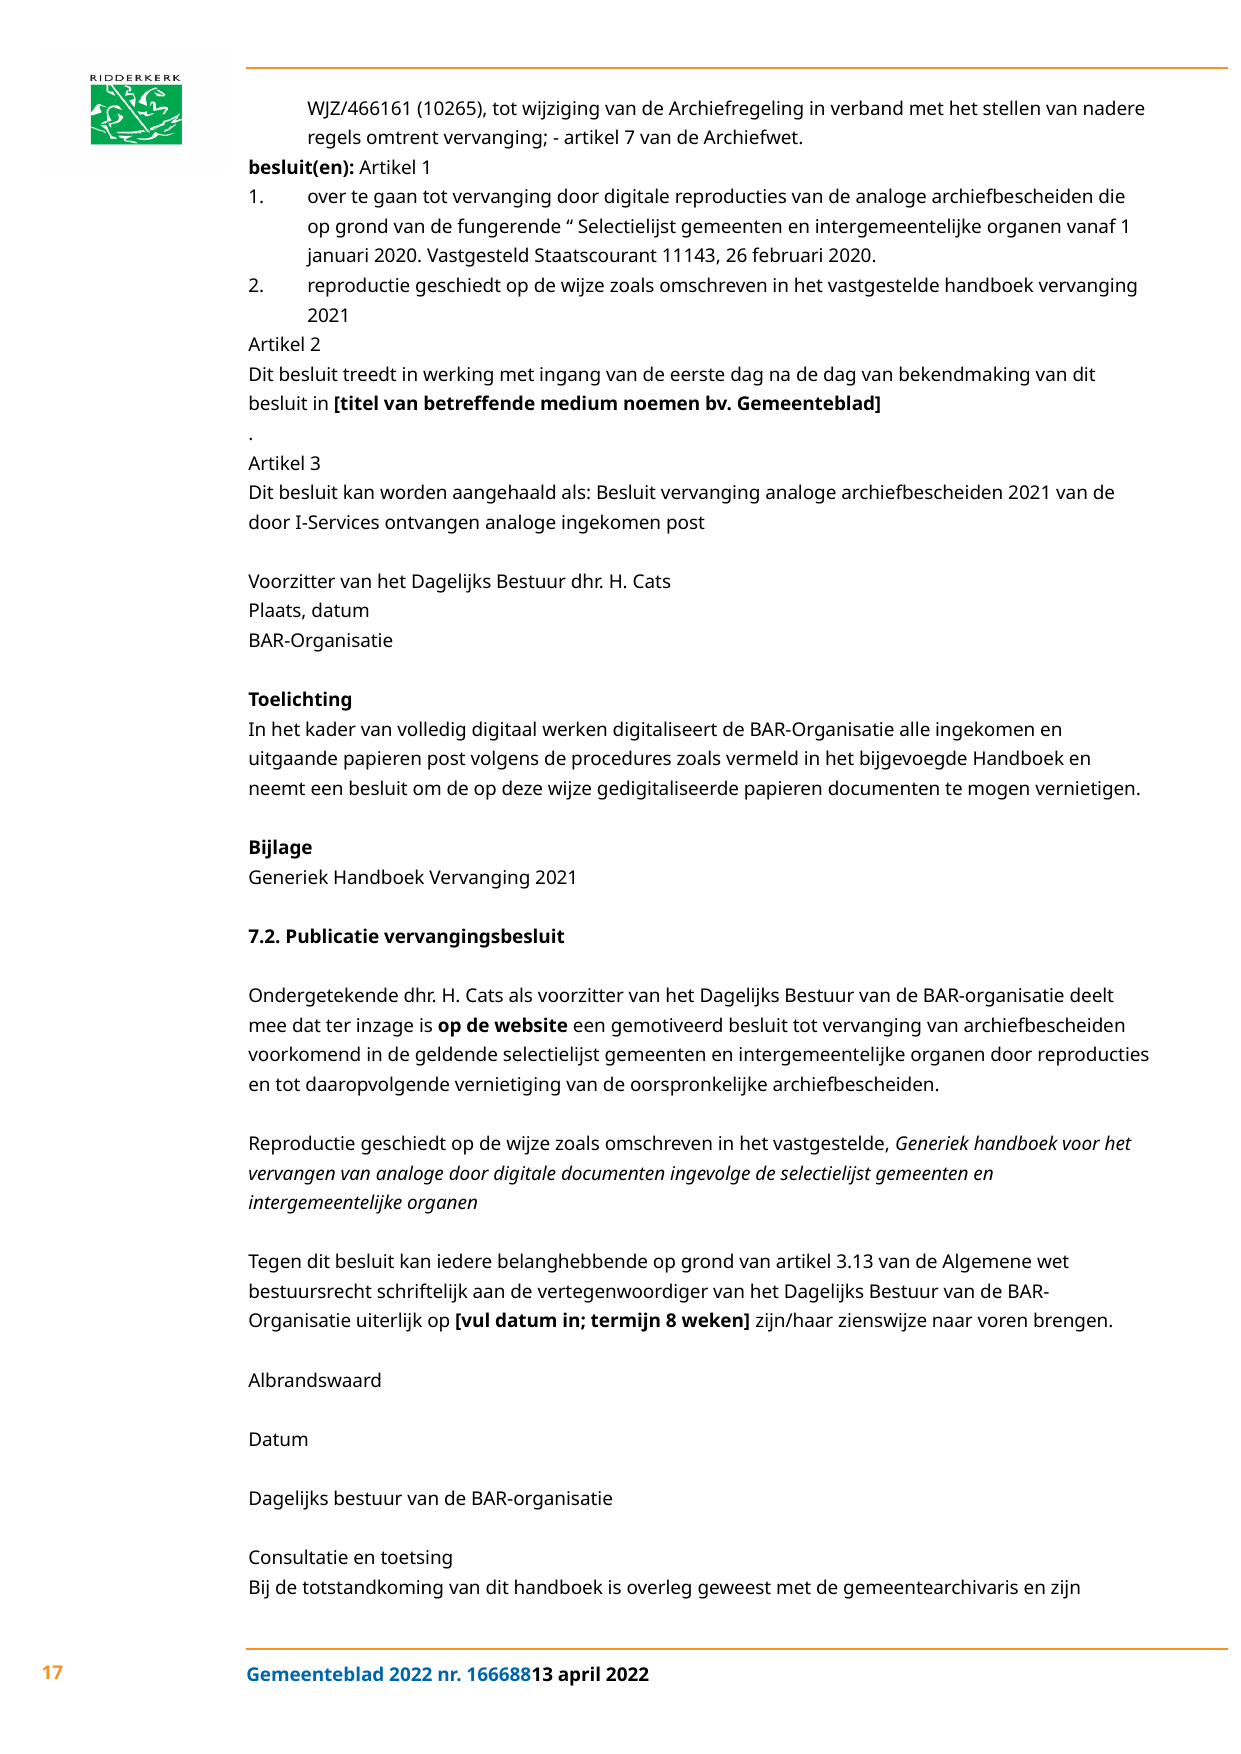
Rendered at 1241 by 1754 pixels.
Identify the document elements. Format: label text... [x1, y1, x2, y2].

text Dit besluit treedt in werking met ingang van de eerste dag na de dag van bekendmaking van dit besluit in [titel van betreffende medium noemen bv. Gemeenteblad] [248, 361, 1152, 416]
text Bijlage [248, 834, 1152, 860]
text BAR-Organisatie [248, 627, 1152, 653]
picture [41, 47, 231, 172]
text Reproductie geschiedt op de wijze zoals omschreven in het vastgestelde, Generiek handboek voor het vervangen van analoge door digitale documenten ingevolge de selectielijst gemeenten en intergemeentelijke organen [248, 1130, 1152, 1215]
text Artikel 3 [248, 450, 1152, 476]
text In het kader van volledig digitaal werken digitaliseert de BAR-Organisatie alle ingekomen en uitgaande papieren post volgens de procedures zoals vermeld in het bijgevoegde Handboek en neemt een besluit om de op deze wijze gedigitaliseerde papieren documenten te mogen vernietigen. [248, 716, 1152, 801]
text Toelichting [248, 686, 1152, 712]
list reproductie geschiedt op de wijze zoals omschreven in het vastgestelde handboek vervanging 2021 [248, 272, 1152, 328]
text Dagelijks bestuur van de BAR-organisatie [248, 1485, 1152, 1511]
text Generiek Handboek Vervanging 2021 [248, 864, 1152, 890]
text 7.2. Publicatie vervangingsbesluit [248, 923, 1152, 949]
text Datum [248, 1426, 1152, 1452]
text Albrandswaard [248, 1367, 1152, 1393]
text Plaats, datum [248, 598, 1152, 623]
text Bij de totstandkoming van dit handboek is overleg geweest met de gemeentearchivaris en zijn [248, 1574, 1152, 1600]
text besluit(en): Artikel 1 [248, 154, 1152, 180]
text . [248, 420, 1152, 446]
text Tegen dit besluit kan iedere belanghebbende op grond van artikel 3.13 van de Algemene wet bestuursrecht schriftelijk aan de vertegenwoordiger van het Dagelijks Bestuur van de BAR-Organisatie uiterlijk op [vul datum in; termijn 8 weken] zijn/haar zienswijze naar voren brengen. [248, 1248, 1152, 1333]
list over te gaan tot vervanging door digitale reproducties van de analoge archiefbescheiden die op grond van de fungerende “ Selectielijst gemeenten en intergemeentelijke organen vanaf 1 januari 2020. Vastgesteld Staatscourant 11143, 26 februari 2020. [248, 183, 1152, 268]
text Voorzitter van het Dagelijks Bestuur dhr. H. Cats [248, 568, 1152, 594]
text Consultatie en toetsing [248, 1544, 1152, 1570]
text Dit besluit kan worden aangehaald als: Besluit vervanging analoge archiefbescheiden 2021 van de door I-Services ontvangen analoge ingekomen post [248, 479, 1152, 535]
text Artikel 2 [248, 331, 1152, 357]
text Ondergetekende dhr. H. Cats als voorzitter van het Dagelijks Bestuur van de BAR-organisatie deelt mee dat ter inzage is op de website een gemotiveerd besluit tot vervanging van archiefbescheiden voorkomend in de geldende selectielijst gemeenten en intergemeentelijke organen door reproducties en tot daaropvolgende vernietiging van de oorspronkelijke archiefbescheiden. [248, 982, 1152, 1097]
list WJZ/466161 (10265), tot wijziging van de Archiefregeling in verband met het stellen van nadere regels omtrent vervanging; - artikel 7 van de Archiefwet. [248, 95, 1152, 150]
